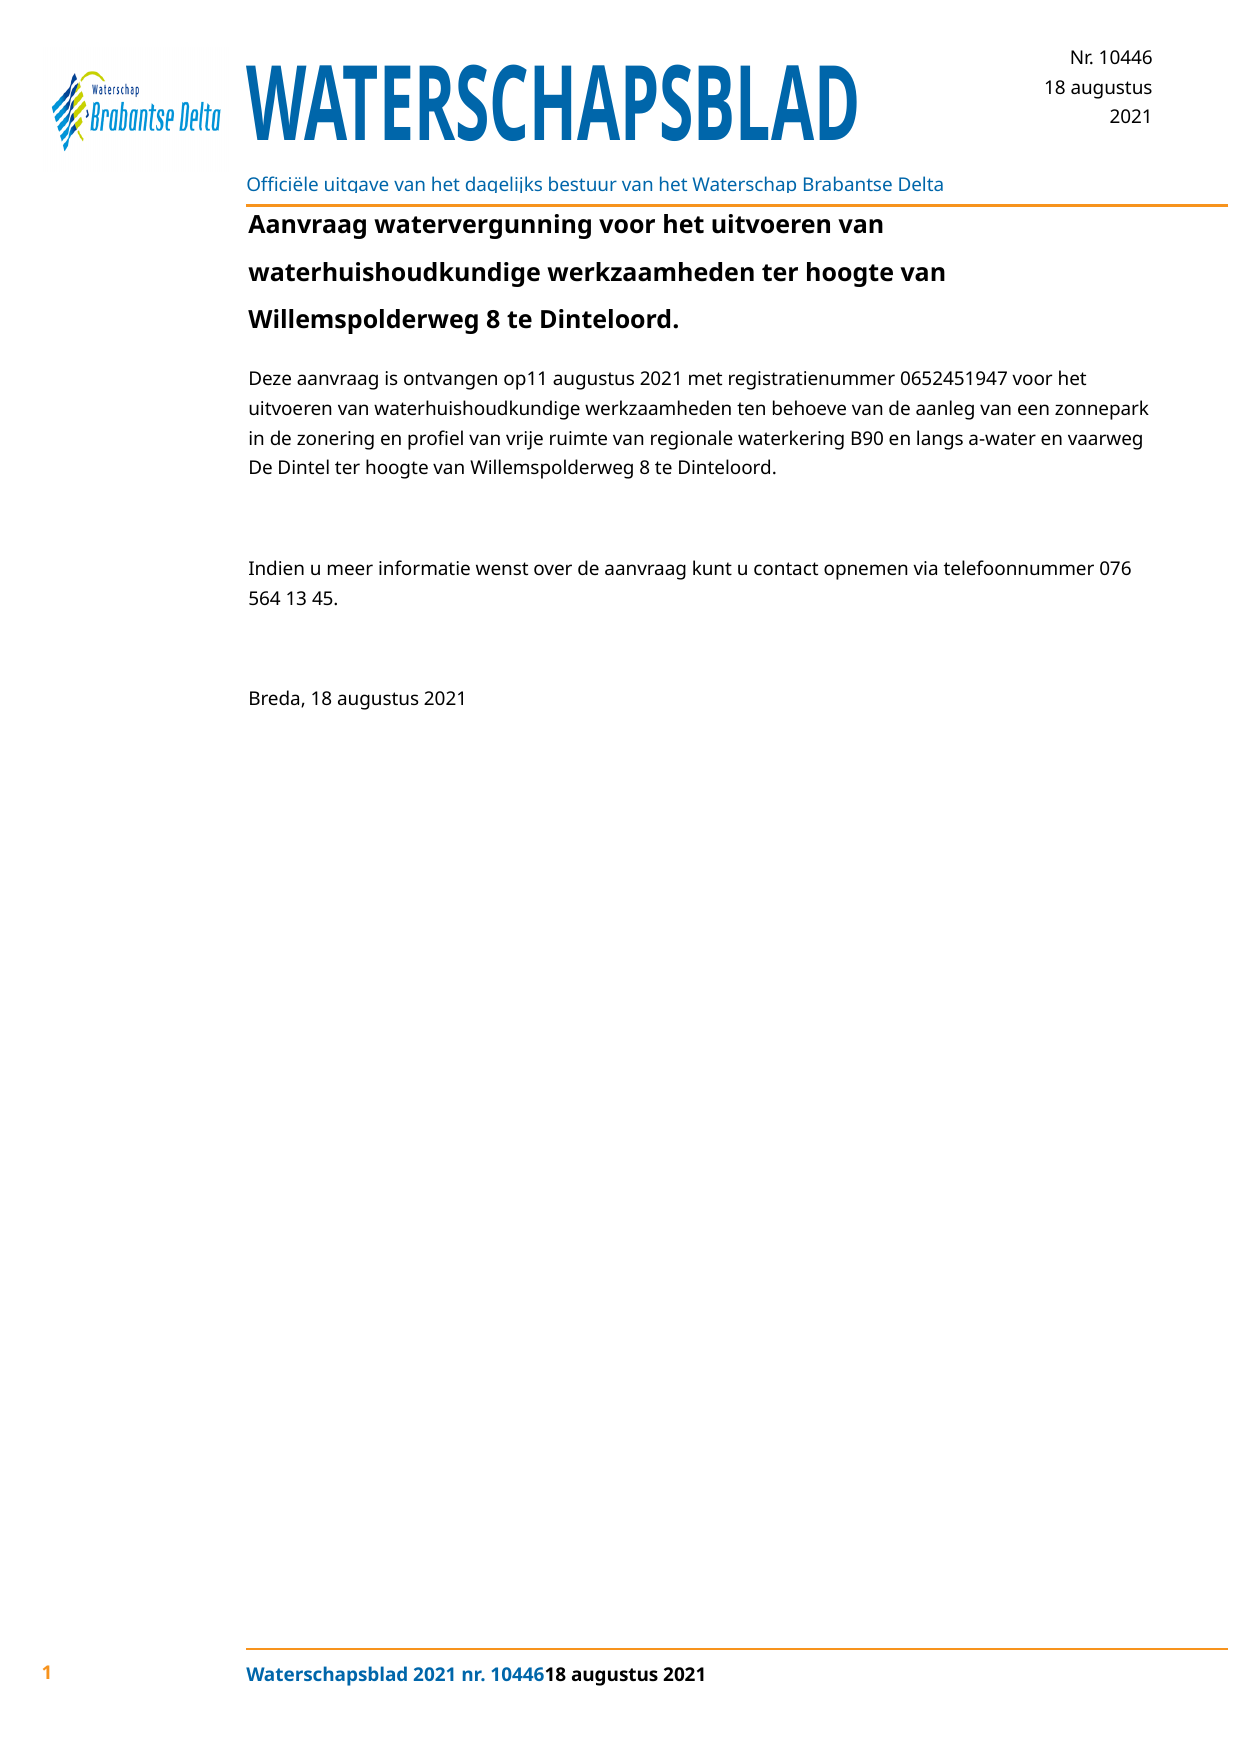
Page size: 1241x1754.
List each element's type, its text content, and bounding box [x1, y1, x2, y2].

text Breda, 18 augustus 2021 [248, 686, 1152, 711]
text Deze aanvraag is ontvangen op11 augustus 2021 met registratienummer 0652451947 voor het uitvoeren van waterhuishoudkundige werkzaamheden ten behoeve van de aanleg van een zonnepark in de zonering en profiel van vrije ruimte van regionale waterkering B90 en langs a-water en vaarweg De Dintel ter hoogte van Willemspolderweg 8 te Dinteloord. [248, 366, 1152, 480]
text Aanvraag watervergunning voor het uitvoeren van waterhuishoudkundige werkzaamheden ter hoogte van Willemspolderweg 8 te Dinteloord. [248, 207, 1152, 336]
text Indien u meer informatie wenst over de aanvraag kunt u contact opnemen via telefoonnummer 076 564 13 45. [248, 555, 1152, 610]
picture [41, 47, 231, 172]
